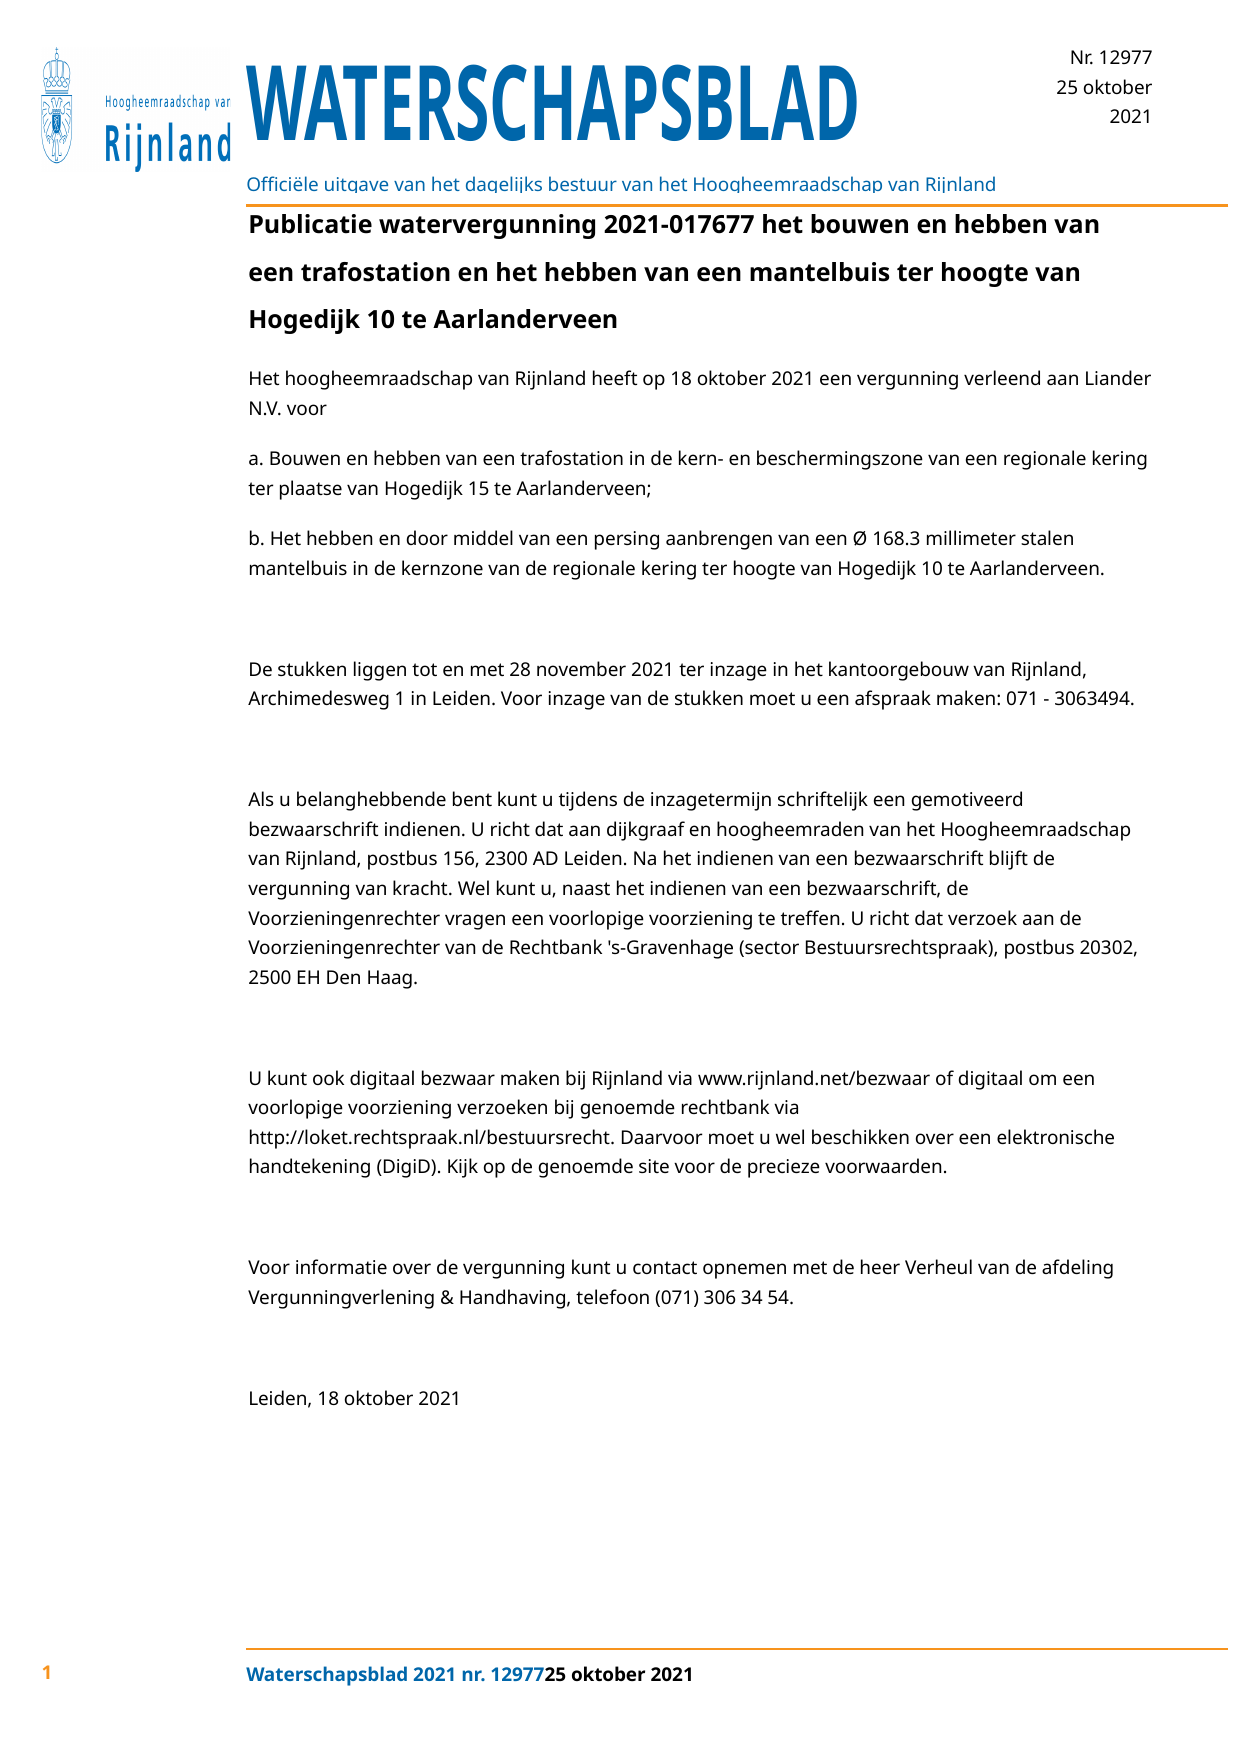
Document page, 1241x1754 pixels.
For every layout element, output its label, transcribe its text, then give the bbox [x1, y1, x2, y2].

text a. Bouwen en hebben van een trafostation in de kern- en beschermingszone van een regionale kering ter plaatse van Hogedijk 15 te Aarlanderveen; [248, 446, 1152, 501]
picture [41, 47, 231, 172]
text Als u belanghebbende bent kunt u tijdens de inzagetermijn schriftelijk een gemotiveerd bezwaarschrift indienen. U richt dat aan dijkgraaf en hoogheemraden van het Hoogheemraadschap van Rijnland, postbus 156, 2300 AD Leiden. Na het indienen van een bezwaarschrift blijft de vergunning van kracht. Wel kunt u, naast het indienen van een bezwaarschrift, de Voorzieningenrechter vragen een voorlopige voorziening te treffen. U richt dat verzoek aan de Voorzieningenrechter van de Rechtbank 's-Gravenhage (sector Bestuursrechtspraak), postbus 20302, 2500 EH Den Haag. [248, 786, 1152, 989]
text b. Het hebben en door middel van een persing aanbrengen van een Ø 168.3 millimeter stalen mantelbuis in de kernzone van de regionale kering ter hoogte van Hogedijk 10 te Aarlanderveen. [248, 526, 1152, 581]
text Publicatie watervergunning 2021-017677 het bouwen en hebben van een trafostation en het hebben van een mantelbuis ter hoogte van Hogedijk 10 te Aarlanderveen [248, 207, 1152, 336]
text Voor informatie over de vergunning kunt u contact opnemen met de heer Verheul van de afdeling Vergunningverlening & Handhaving, telefoon (071) 306 34 54. [248, 1254, 1152, 1309]
text U kunt ook digitaal bezwaar maken bij Rijnland via www.rijnland.net/bezwaar of digitaal om een voorlopige voorziening verzoeken bij genoemde rechtbank via http://loket.rechtspraak.nl/bestuursrecht. Daarvoor moet u wel beschikken over een elektronische handtekening (DigiD). Kijk op de genoemde site voor de precieze voorwaarden. [248, 1065, 1152, 1179]
text De stukken liggen tot en met 28 november 2021 ter inzage in het kantoorgebouw van Rijnland, Archimedesweg 1 in Leiden. Voor inzage van de stukken moet u een afspraak maken: 071 - 3063494. [248, 656, 1152, 711]
text Het hoogheemraadschap van Rijnland heeft op 18 oktober 2021 een vergunning verleend aan Liander N.V. voor [248, 366, 1152, 421]
text Leiden, 18 oktober 2021 [248, 1385, 1152, 1410]
